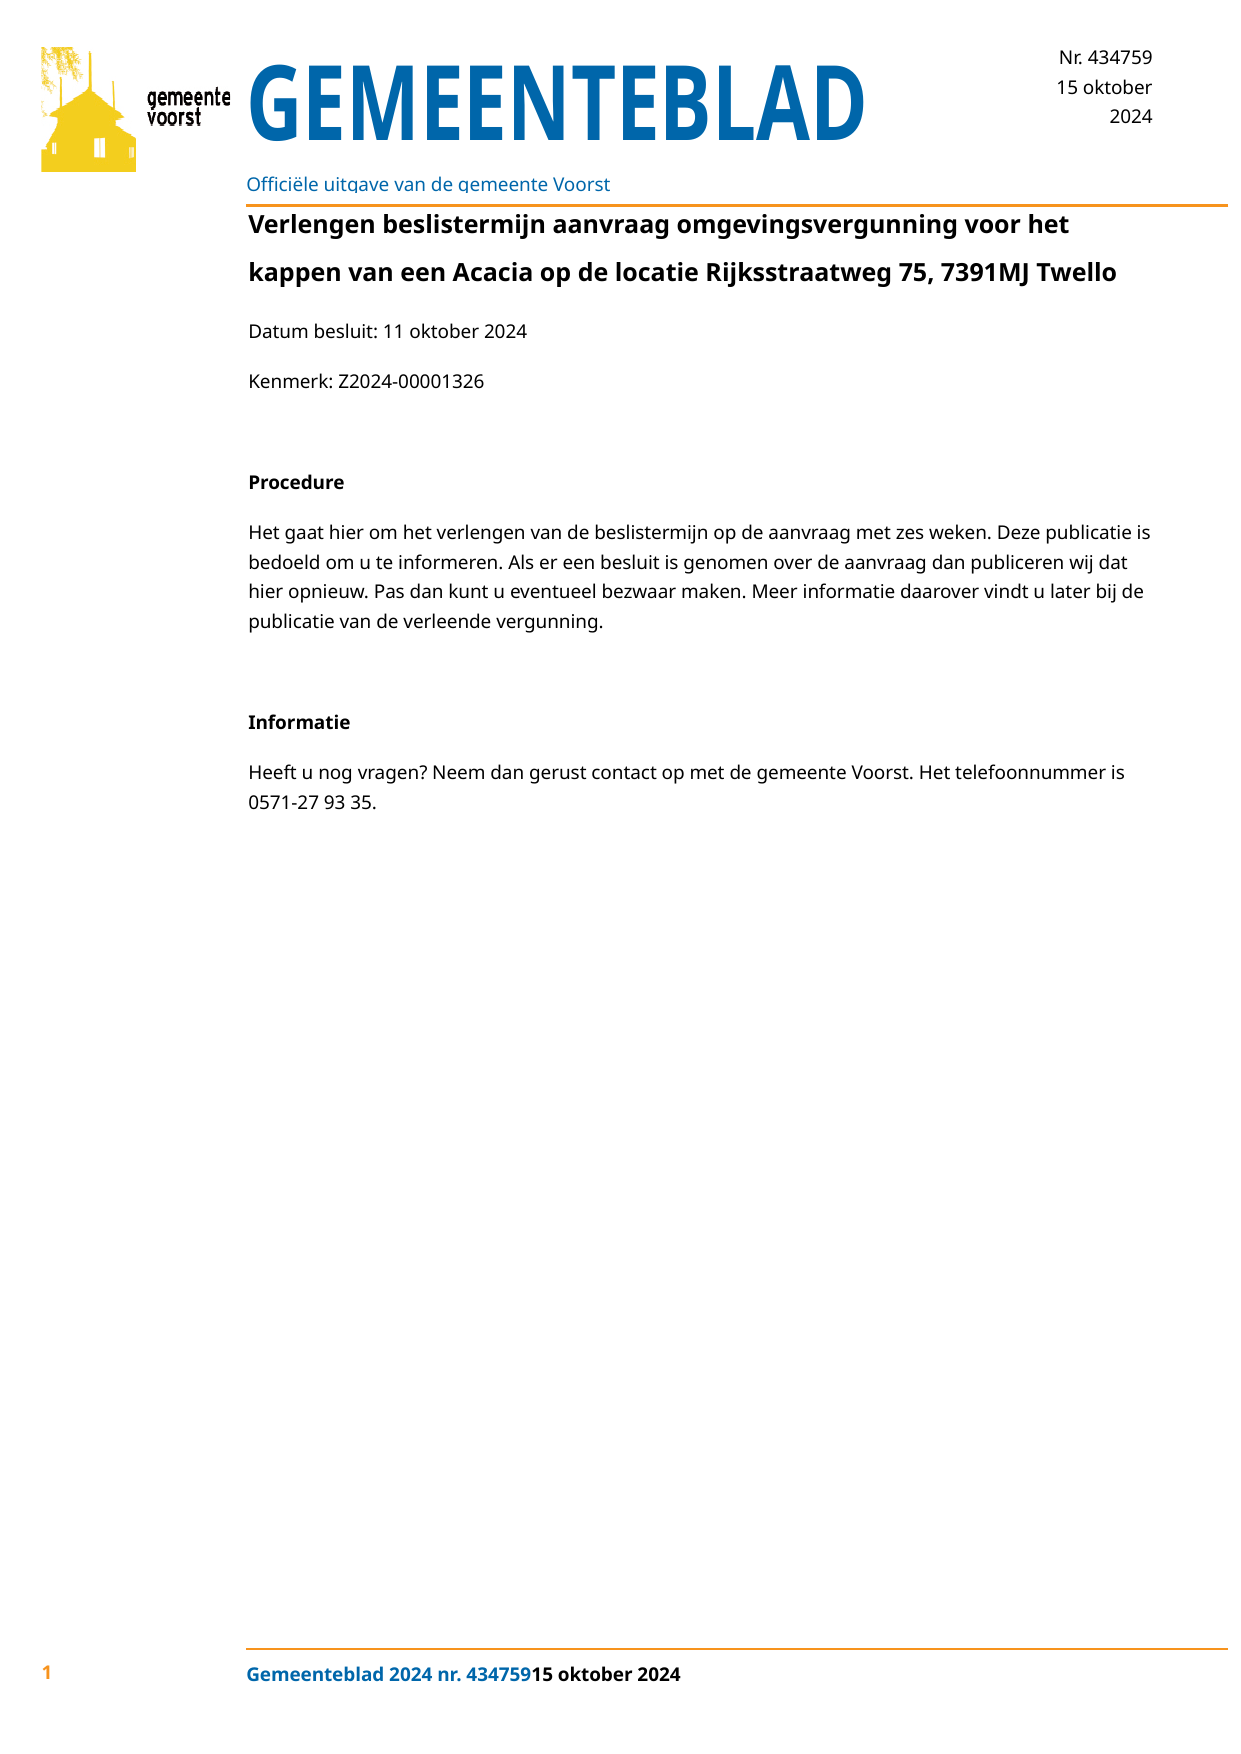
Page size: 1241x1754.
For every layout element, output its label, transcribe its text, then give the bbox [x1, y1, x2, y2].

text Datum besluit: 11 oktober 2024 [248, 318, 1152, 344]
text Procedure [248, 469, 1152, 495]
text Het gaat hier om het verlengen van de beslistermijn op de aanvraag met zes weken. Deze publicatie is bedoeld om u te informeren. Als er een besluit is genomen over de aanvraag dan publiceren wij dat hier opnieuw. Pas dan kunt u eventueel bezwaar maken. Meer informatie daarover vindt u later bij de publicatie van de verleende vergunning. [248, 519, 1152, 634]
text Verlengen beslistermijn aanvraag omgevingsvergunning voor het kappen van een Acacia op de locatie Rijksstraatweg 75, 7391MJ Twello [248, 207, 1152, 288]
text Heeft u nog vragen? Neem dan gerust contact op met de gemeente Voorst. Het telefoonnummer is 0571-27 93 35. [248, 759, 1152, 815]
picture [41, 47, 231, 172]
text Informatie [248, 709, 1152, 735]
text Kenmerk: Z2024-00001326 [248, 368, 1152, 394]
